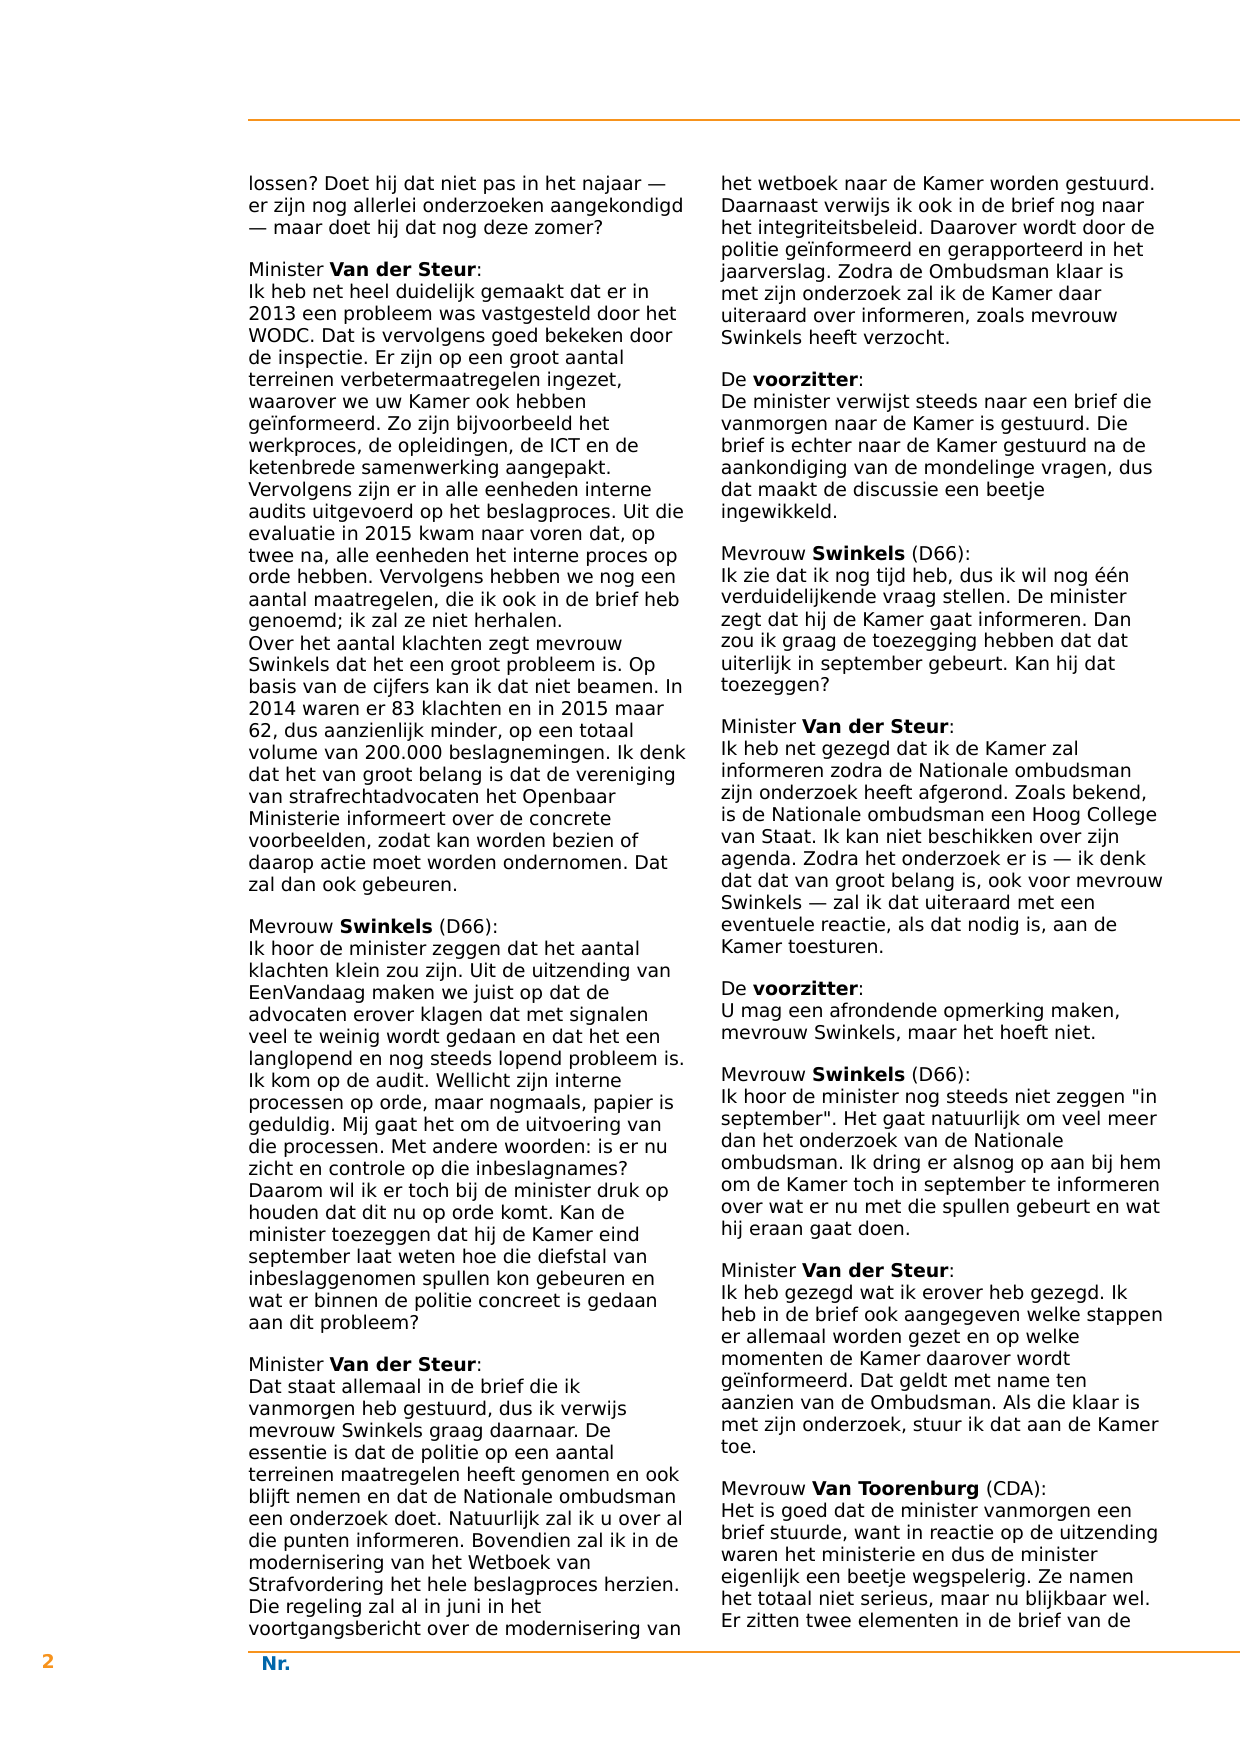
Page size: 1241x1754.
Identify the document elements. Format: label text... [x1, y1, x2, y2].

text De voorzitter: [721, 369, 1163, 391]
text Minister Van der Steur: [248, 1354, 691, 1376]
text U mag een afrondende opmerking maken, mevrouw Swinkels, maar het hoeft niet. [721, 1000, 1163, 1044]
text Mevrouw Swinkels (D66): [721, 1064, 1163, 1086]
text Minister Van der Steur: [248, 259, 691, 281]
text lossen? Doet hij dat niet pas in het najaar — er zijn nog allerlei onderzoeken aangekondigd — maar doet hij dat nog deze zomer? [248, 173, 691, 239]
text De minister verwijst steeds naar een brief die vanmorgen naar de Kamer is gestuurd. Die brief is echter naar de Kamer gestuurd na de aankondiging van de mondelinge vragen, dus dat maakt de discussie een beetje ingewikkeld. [721, 391, 1163, 522]
text Minister Van der Steur: [721, 1260, 1163, 1282]
text Minister Van der Steur: [721, 716, 1163, 738]
text Ik heb net gezegd dat ik de Kamer zal informeren zodra de Nationale ombudsman zijn onderzoek heeft afgerond. Zoals bekend, is de Nationale ombudsman een Hoog College van Staat. Ik kan niet beschikken over zijn agenda. Zodra het onderzoek er is — ik denk dat dat van groot belang is, ook voor mevrouw Swinkels — zal ik dat uiteraard met een eventuele reactie, als dat nodig is, aan de Kamer toesturen. [721, 738, 1163, 958]
text De voorzitter: [721, 978, 1163, 1000]
text het wetboek naar de Kamer worden gestuurd. Daarnaast verwijs ik ook in de brief nog naar het integriteitsbeleid. Daarover wordt door de politie geïnformeerd en gerapporteerd in het jaarverslag. Zodra de Ombudsman klaar is met zijn onderzoek zal ik de Kamer daar uiteraard over informeren, zoals mevrouw Swinkels heeft verzocht. [721, 173, 1163, 349]
text Mevrouw Swinkels (D66): [721, 542, 1163, 564]
text Ik zie dat ik nog tijd heb, dus ik wil nog één verduidelijkende vraag stellen. De minister zegt dat hij de Kamer gaat informeren. Dan zou ik graag de toezegging hebben dat dat uiterlijk in september gebeurt. Kan hij dat toezeggen? [721, 564, 1163, 696]
text Dat staat allemaal in de brief die ik vanmorgen heb gestuurd, dus ik verwijs mevrouw Swinkels graag daarnaar. De essentie is dat de politie op een aantal terreinen maatregelen heeft genomen en ook blijft nemen en dat de Nationale ombudsman een onderzoek doet. Natuurlijk zal ik u over al die punten informeren. Bovendien zal ik in de modernisering van het Wetboek van Strafvordering het hele beslagproces herzien. Die regeling zal al in juni in het voortgangsbericht over de modernisering van [248, 1376, 691, 1639]
text Ik heb net heel duidelijk gemaakt dat er in 2013 een probleem was vastgesteld door het WODC. Dat is vervolgens goed bekeken door de inspectie. Er zijn op een groot aantal terreinen verbetermaatregelen ingezet, waarover we uw Kamer ook hebben geïnformeerd. Zo zijn bijvoorbeeld het werkproces, de opleidingen, de ICT en de ketenbrede samenwerking aangepakt. Vervolgens zijn er in alle eenheden interne audits uitgevoerd op het beslagproces. Uit die evaluatie in 2015 kwam naar voren dat, op twee na, alle eenheden het interne proces op orde hebben. Vervolgens hebben we nog een aantal maatregelen, die ik ook in de brief heb genoemd; ik zal ze niet herhalen. [248, 281, 691, 632]
text Ik kom op de audit. Wellicht zijn interne processen op orde, maar nogmaals, papier is geduldig. Mij gaat het om de uitvoering van die processen. Met andere woorden: is er nu zicht en controle op die inbeslagnames? Daarom wil ik er toch bij de minister druk op houden dat dit nu op orde komt. Kan de minister toezeggen dat hij de Kamer eind september laat weten hoe die diefstal van inbeslaggenomen spullen kon gebeuren en wat er binnen de politie concreet is gedaan aan dit probleem? [248, 1070, 691, 1334]
text Ik hoor de minister zeggen dat het aantal klachten klein zou zijn. Uit de uitzending van EenVandaag maken we juist op dat de advocaten erover klagen dat met signalen veel te weinig wordt gedaan en dat het een langlopend en nog steeds lopend probleem is. [248, 938, 691, 1070]
text Mevrouw Swinkels (D66): [248, 916, 691, 938]
text Ik heb gezegd wat ik erover heb gezegd. Ik heb in de brief ook aangegeven welke stappen er allemaal worden gezet en op welke momenten de Kamer daarover wordt geïnformeerd. Dat geldt met name ten aanzien van de Ombudsman. Als die klaar is met zijn onderzoek, stuur ik dat aan de Kamer toe. [721, 1282, 1163, 1458]
text Ik hoor de minister nog steeds niet zeggen "in september". Het gaat natuurlijk om veel meer dan het onderzoek van de Nationale ombudsman. Ik dring er alsnog op aan bij hem om de Kamer toch in september te informeren over wat er nu met die spullen gebeurt en wat hij eraan gaat doen. [721, 1086, 1163, 1240]
text Mevrouw Van Toorenburg (CDA): [721, 1478, 1163, 1500]
text Over het aantal klachten zegt mevrouw Swinkels dat het een groot probleem is. Op basis van de cijfers kan ik dat niet beamen. In 2014 waren er 83 klachten en in 2015 maar 62, dus aanzienlijk minder, op een totaal volume van 200.000 beslagnemingen. Ik denk dat het van groot belang is dat de vereniging van strafrechtadvocaten het Openbaar Ministerie informeert over de concrete voorbeelden, zodat kan worden bezien of daarop actie moet worden ondernomen. Dat zal dan ook gebeuren. [248, 632, 691, 896]
text Het is goed dat de minister vanmorgen een brief stuurde, want in reactie op de uitzending waren het ministerie en dus de minister eigenlijk een beetje wegspelerig. Ze namen het totaal niet serieus, maar nu blijkbaar wel. Er zitten twee elementen in de brief van de [721, 1500, 1163, 1632]
